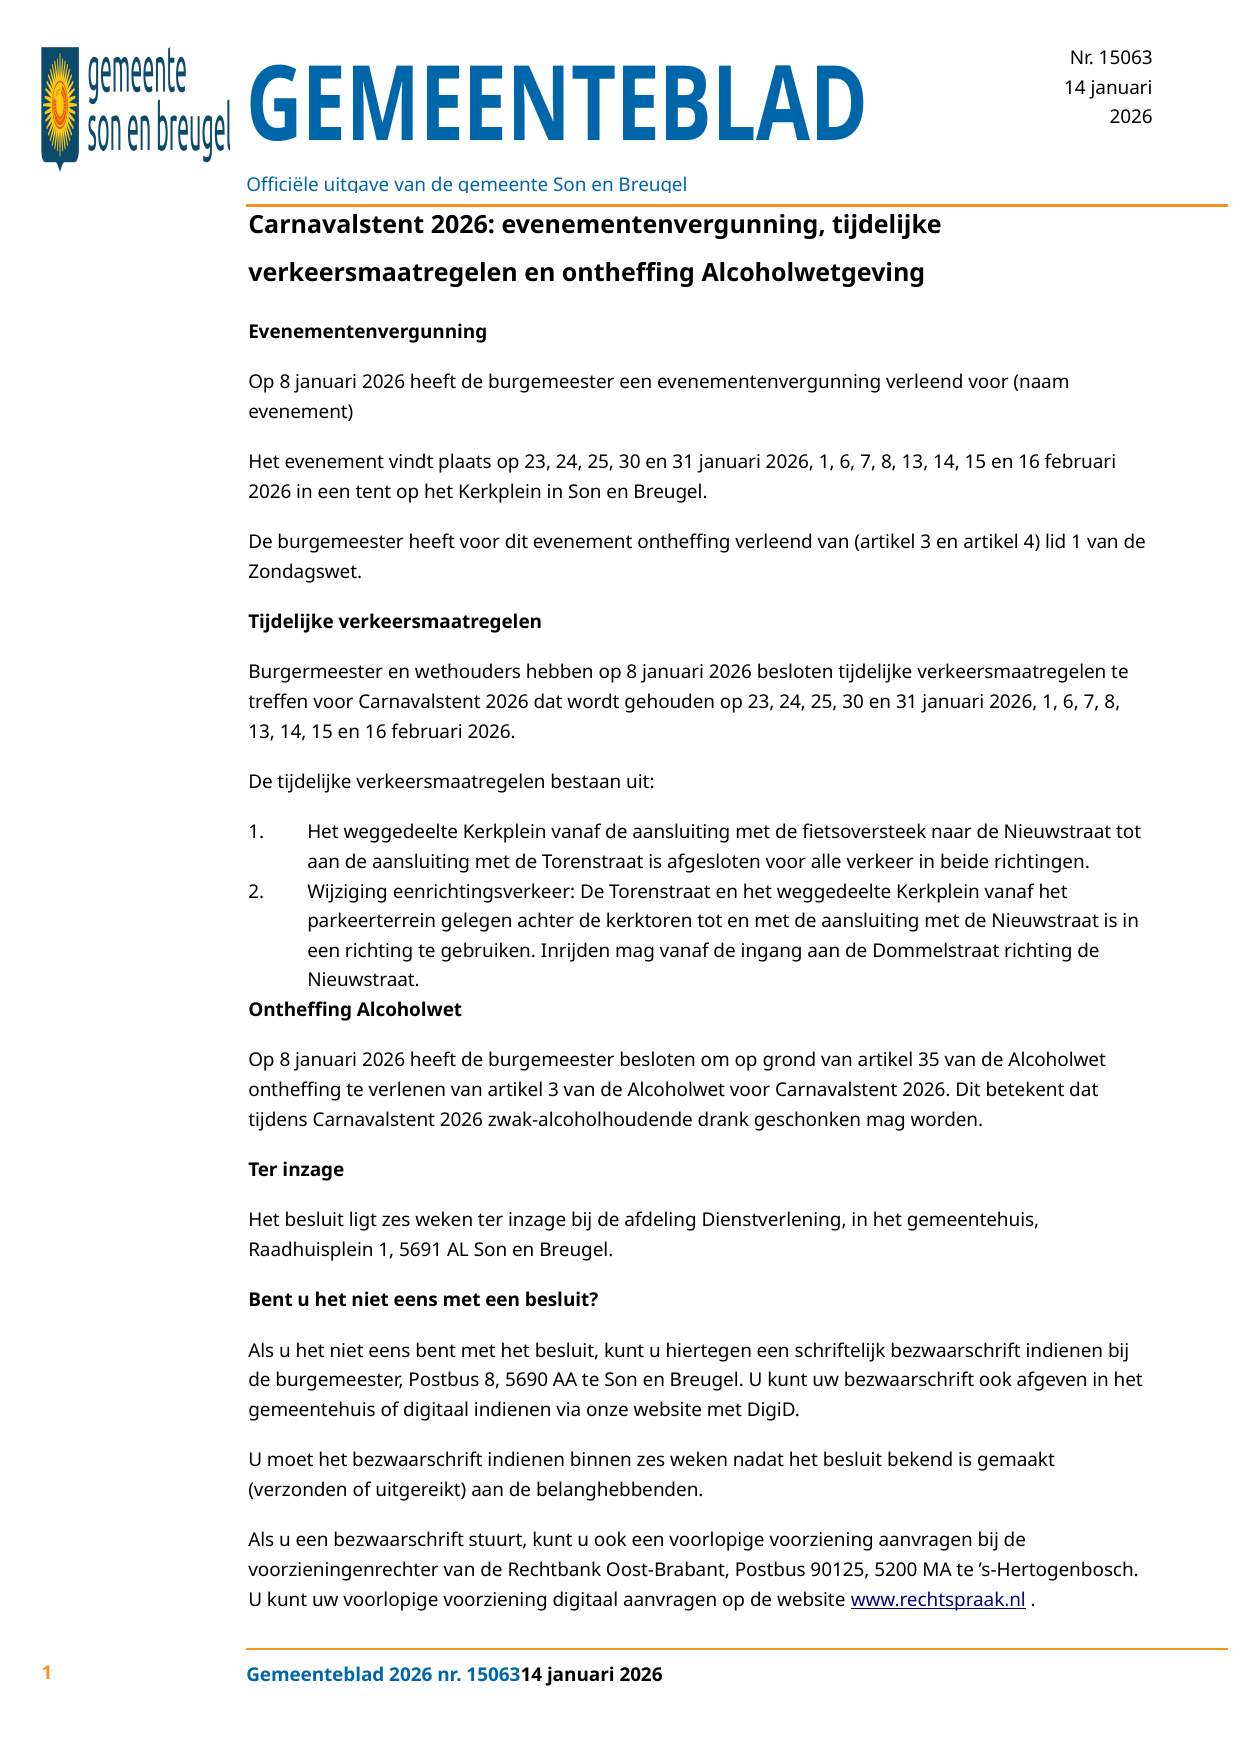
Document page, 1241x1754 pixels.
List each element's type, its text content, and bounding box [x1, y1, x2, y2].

text Burgermeester en wethouders hebben op 8 januari 2026 besloten tijdelijke verkeersmaatregelen te treffen voor Carnavalstent 2026 dat wordt gehouden op 23, 24, 25, 30 en 31 januari 2026, 1, 6, 7, 8, 13, 14, 15 en 16 februari 2026. [248, 659, 1152, 744]
text U moet het bezwaarschrift indienen binnen zes weken nadat het besluit bekend is gemaakt (verzonden of uitgereikt) aan de belanghebbenden. [248, 1447, 1152, 1502]
text Op 8 januari 2026 heeft de burgemeester besloten om op grond van artikel 35 van de Alcoholwet ontheffing te verlenen van artikel 3 van de Alcoholwet voor Carnavalstent 2026. Dit betekent dat tijdens Carnavalstent 2026 zwak-alcoholhoudende drank geschonken mag worden. [248, 1047, 1152, 1132]
text Als u het niet eens bent met het besluit, kunt u hiertegen een schriftelijk bezwaarschrift indienen bij de burgemeester, Postbus 8, 5690 AA te Son en Breugel. U kunt uw bezwaarschrift ook afgeven in het gemeentehuis of digitaal indienen via onze website met DigiD. [248, 1337, 1152, 1422]
list Het weggedeelte Kerkplein vanaf de aansluiting met de fietsoversteek naar de Nieuwstraat tot aan de aansluiting met de Torenstraat is afgesloten voor alle verkeer in beide richtingen. [248, 819, 1152, 874]
text De tijdelijke verkeersmaatregelen bestaan uit: [248, 768, 1152, 794]
text De burgemeester heeft voor dit evenement ontheffing verleend van (artikel 3 en artikel 4) lid 1 van de Zondagswet. [248, 528, 1152, 584]
text Evenementenvergunning [248, 318, 1152, 344]
list Wijziging eenrichtingsverkeer: De Torenstraat en het weggedeelte Kerkplein vanaf het parkeerterrein gelegen achter de kerktoren tot en met de aansluiting met de Nieuwstraat is in een richting te gebruiken. Inrijden mag vanaf de ingang aan de Dommelstraat richting de Nieuwstraat. [248, 878, 1152, 992]
text Als u een bezwaarschrift stuurt, kunt u ook een voorlopige voorziening aanvragen bij de voorzieningenrechter van de Rechtbank Oost-Brabant, Postbus 90125, 5200 MA te ’s-Hertogenbosch. U kunt uw voorlopige voorziening digitaal aanvragen op de website www.rechtspraak.nl . [248, 1527, 1152, 1612]
text Tijdelijke verkeersmaatregelen [248, 608, 1152, 634]
text Het evenement vindt plaats op 23, 24, 25, 30 en 31 januari 2026, 1, 6, 7, 8, 13, 14, 15 en 16 februari 2026 in een tent op het Kerkplein in Son en Breugel. [248, 448, 1152, 504]
text Ter inzage [248, 1156, 1152, 1182]
text Op 8 januari 2026 heeft de burgemeester een evenementenvergunning verleend voor (naam evenement) [248, 368, 1152, 424]
text Het besluit ligt zes weken ter inzage bij de afdeling Dienstverlening, in het gemeentehuis, Raadhuisplein 1, 5691 AL Son en Breugel. [248, 1207, 1152, 1262]
text Carnavalstent 2026: evenementenvergunning, tijdelijke verkeersmaatregelen en ontheffing Alcoholwetgeving [248, 207, 1152, 288]
picture [41, 47, 231, 172]
text Ontheffing Alcoholwet [248, 996, 1152, 1022]
text Bent u het niet eens met een besluit? [248, 1287, 1152, 1312]
